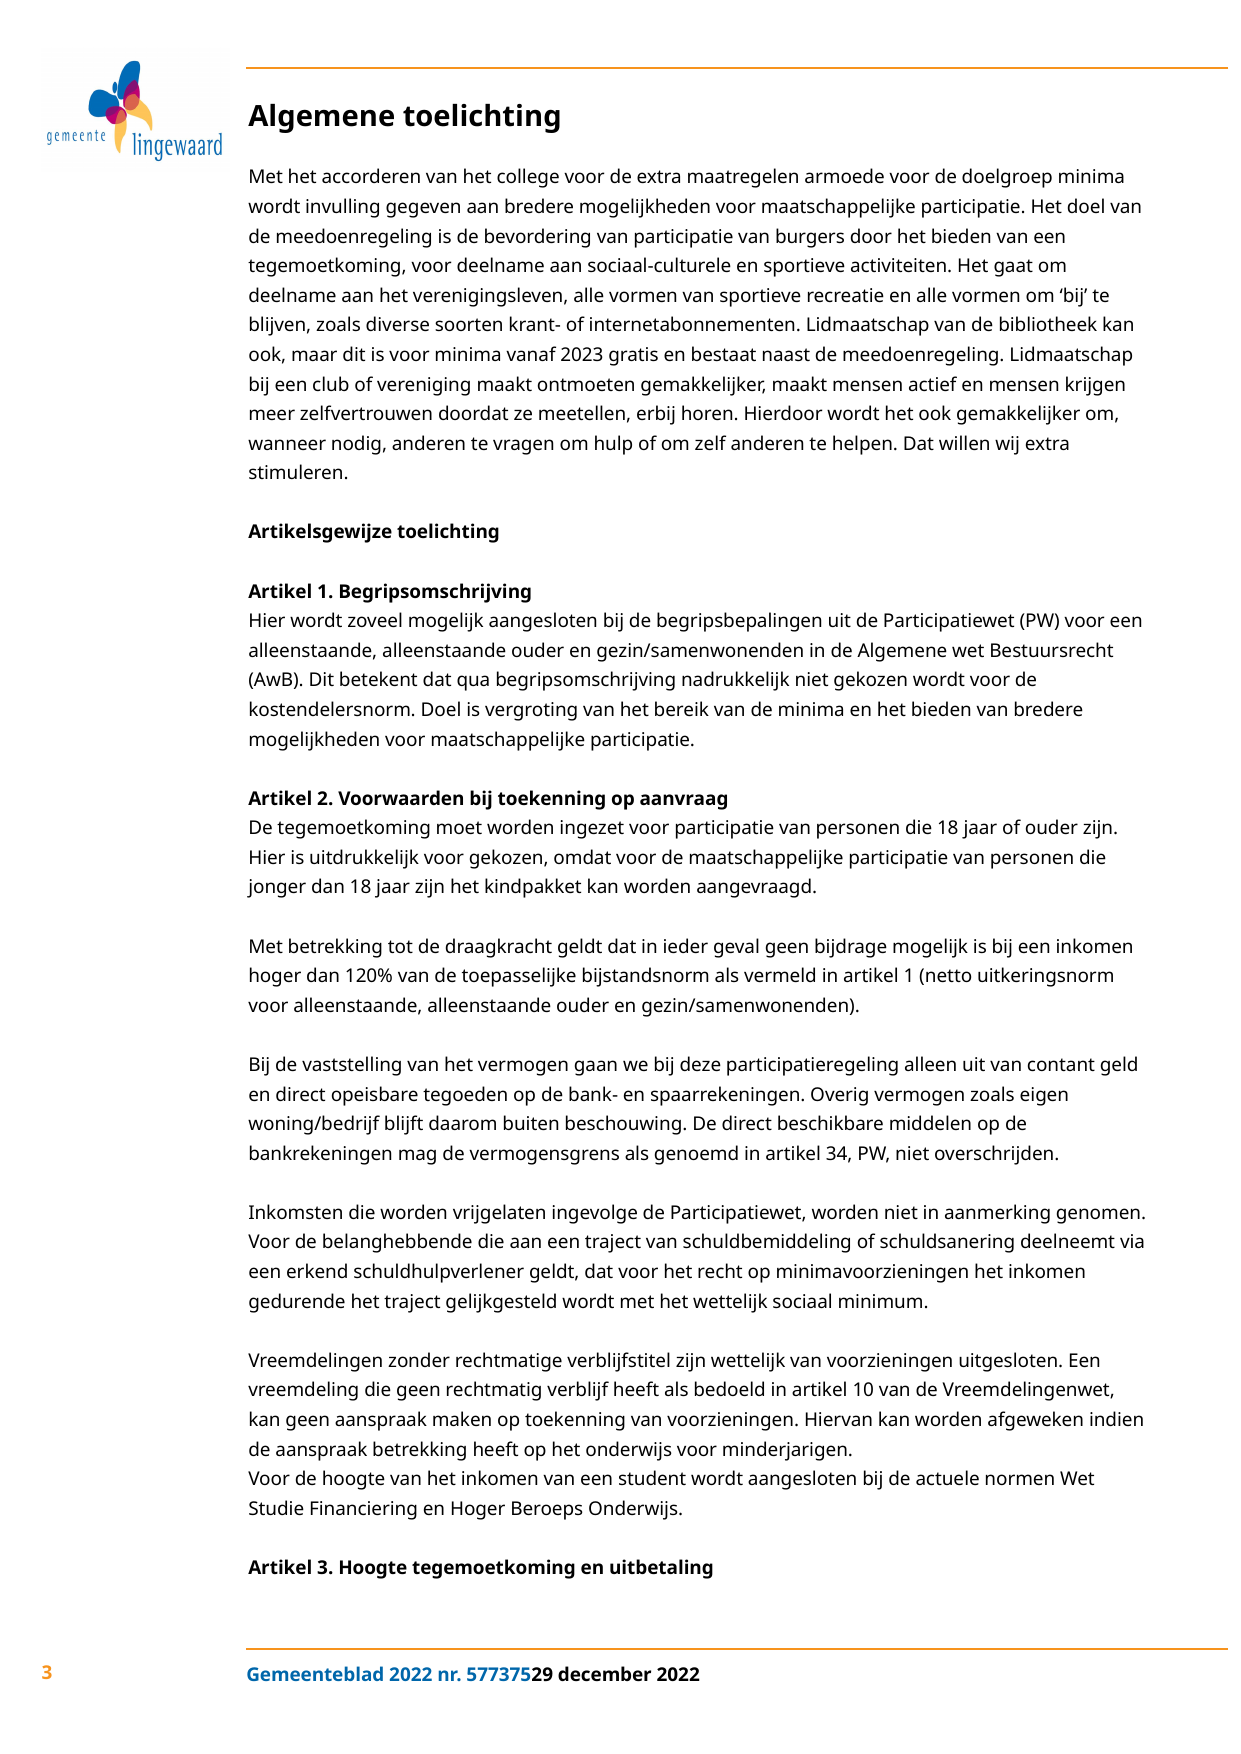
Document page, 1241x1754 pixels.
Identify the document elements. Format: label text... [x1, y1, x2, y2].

text Met het accorderen van het college voor de extra maatregelen armoede voor de doelgroep minima wordt invulling gegeven aan bredere mogelijkheden voor maatschappelijke participatie. Het doel van de meedoenregeling is de bevordering van participatie van burgers door het bieden van een tegemoetkoming, voor deelname aan sociaal-culturele en sportieve activiteiten. Het gaat om deelname aan het verenigingsleven, alle vormen van sportieve recreatie en alle vormen om ‘bij’ te blijven, zoals diverse soorten krant- of internetabonnementen. Lidmaatschap van de bibliotheek kan ook, maar dit is voor minima vanaf 2023 gratis en bestaat naast de meedoenregeling. Lidmaatschap bij een club of vereniging maakt ontmoeten gemakkelijker, maakt mensen actief en mensen krijgen meer zelfvertrouwen doordat ze meetellen, erbij horen. Hierdoor wordt het ook gemakkelijker om, wanneer nodig, anderen te vragen om hulp of om zelf anderen te helpen. Dat willen wij extra stimuleren. [248, 164, 1152, 485]
text Met betrekking tot de draagkracht geldt dat in ieder geval geen bijdrage mogelijk is bij een inkomen hoger dan 120% van de toepasselijke bijstandsnorm als vermeld in artikel 1 (netto uitkeringsnorm voor alleenstaande, alleenstaande ouder en gezin/samenwonenden). [248, 933, 1152, 1018]
text Artikel 3. Hoogte tegemoetkoming en uitbetaling [248, 1554, 1152, 1580]
text Bij de vaststelling van het vermogen gaan we bij deze participatieregeling alleen uit van contant geld en direct opeisbare tegoeden op de bank- en spaarrekeningen. Overig vermogen zoals eigen woning/bedrijf blijft daarom buiten beschouwing. De direct beschikbare middelen op de bankrekeningen mag de vermogensgrens als genoemd in artikel 34, PW, niet overschrijden. [248, 1051, 1152, 1166]
text De tegemoetkoming moet worden ingezet voor participatie van personen die 18 jaar of ouder zijn. Hier is uitdrukkelijk voor gekozen, omdat voor de maatschappelijke participatie van personen die jonger dan 18 jaar zijn het kindpakket kan worden aangevraagd. [248, 814, 1152, 899]
text Algemene toelichting [248, 95, 1152, 134]
text Artikelsgewijze toelichting [248, 519, 1152, 544]
text Vreemdelingen zonder rechtmatige verblijfstitel zijn wettelijk van voorzieningen uitgesloten. Een vreemdeling die geen rechtmatig verblijf heeft als bedoeld in artikel 10 van de Vreemdelingenwet, kan geen aanspraak maken op toekenning van voorzieningen. Hiervan kan worden afgeweken indien de aanspraak betrekking heeft op het onderwijs voor minderjarigen. [248, 1347, 1152, 1461]
text Inkomsten die worden vrijgelaten ingevolge de Participatiewet, worden niet in aanmerking genomen. Voor de belanghebbende die aan een traject van schuldbemiddeling of schuldsanering deelneemt via een erkend schuldhulpverlener geldt, dat voor het recht op minimavoorzieningen het inkomen gedurende het traject gelijkgesteld wordt met het wettelijk sociaal minimum. [248, 1199, 1152, 1313]
text Artikel 1. Begripsomschrijving [248, 578, 1152, 603]
text Voor de hoogte van het inkomen van een student wordt aangesloten bij de actuele normen Wet Studie Financiering en Hoger Beroeps Onderwijs. [248, 1465, 1152, 1521]
picture [41, 47, 231, 172]
text Artikel 2. Voorwaarden bij toekenning op aanvraag [248, 785, 1152, 811]
text Hier wordt zoveel mogelijk aangesloten bij de begripsbepalingen uit de Participatiewet (PW) voor een alleenstaande, alleenstaande ouder en gezin/samenwonenden in de Algemene wet Bestuursrecht (AwB). Dit betekent dat qua begripsomschrijving nadrukkelijk niet gekozen wordt voor de kostendelersnorm. Doel is vergroting van het bereik van de minima en het bieden van bredere mogelijkheden voor maatschappelijke participatie. [248, 607, 1152, 751]
